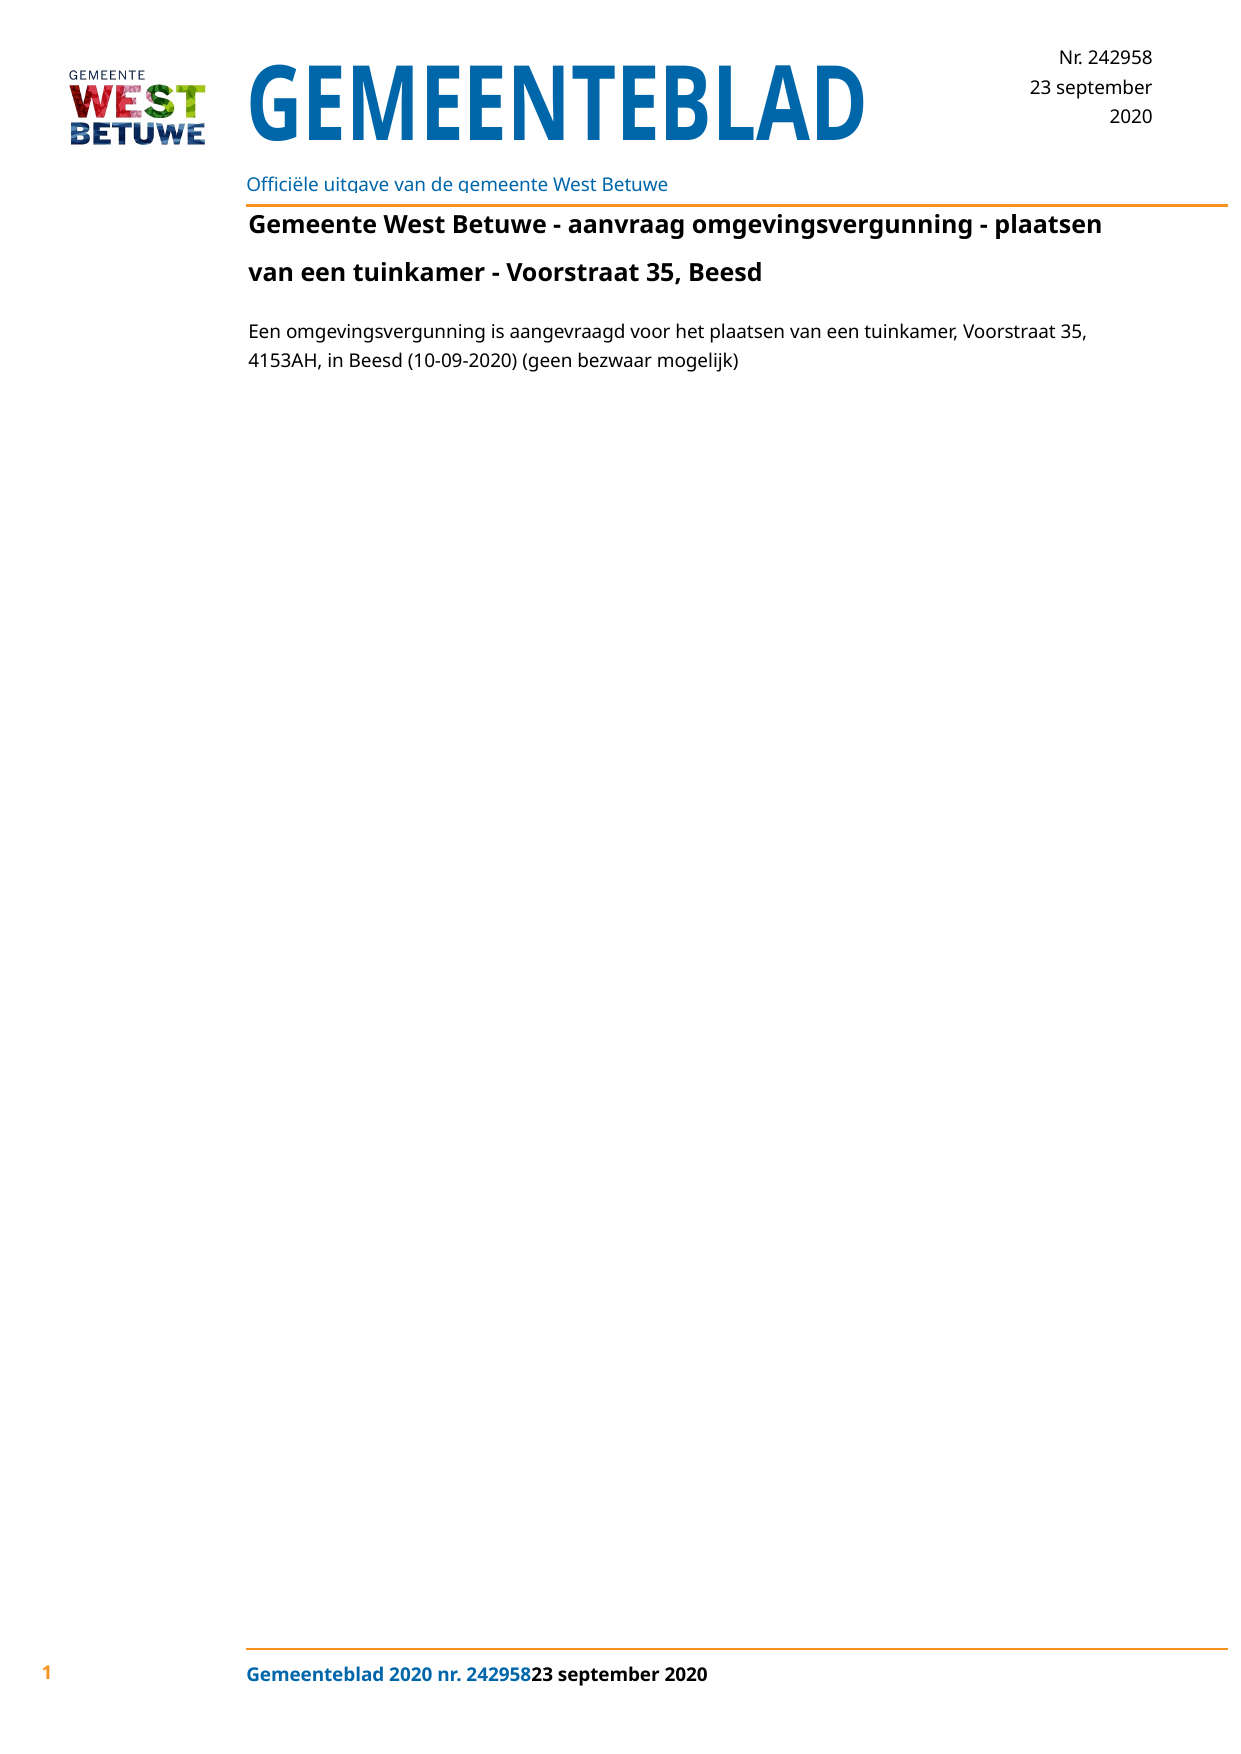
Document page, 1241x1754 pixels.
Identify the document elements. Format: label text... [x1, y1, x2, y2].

text Gemeente West Betuwe - aanvraag omgevingsvergunning - plaatsen van een tuinkamer - Voorstraat 35, Beesd [248, 207, 1152, 288]
picture [41, 47, 231, 172]
text Een omgevingsvergunning is aangevraagd voor het plaatsen van een tuinkamer, Voorstraat 35, 4153AH, in Beesd (10-09-2020) (geen bezwaar mogelijk) [248, 318, 1152, 373]
